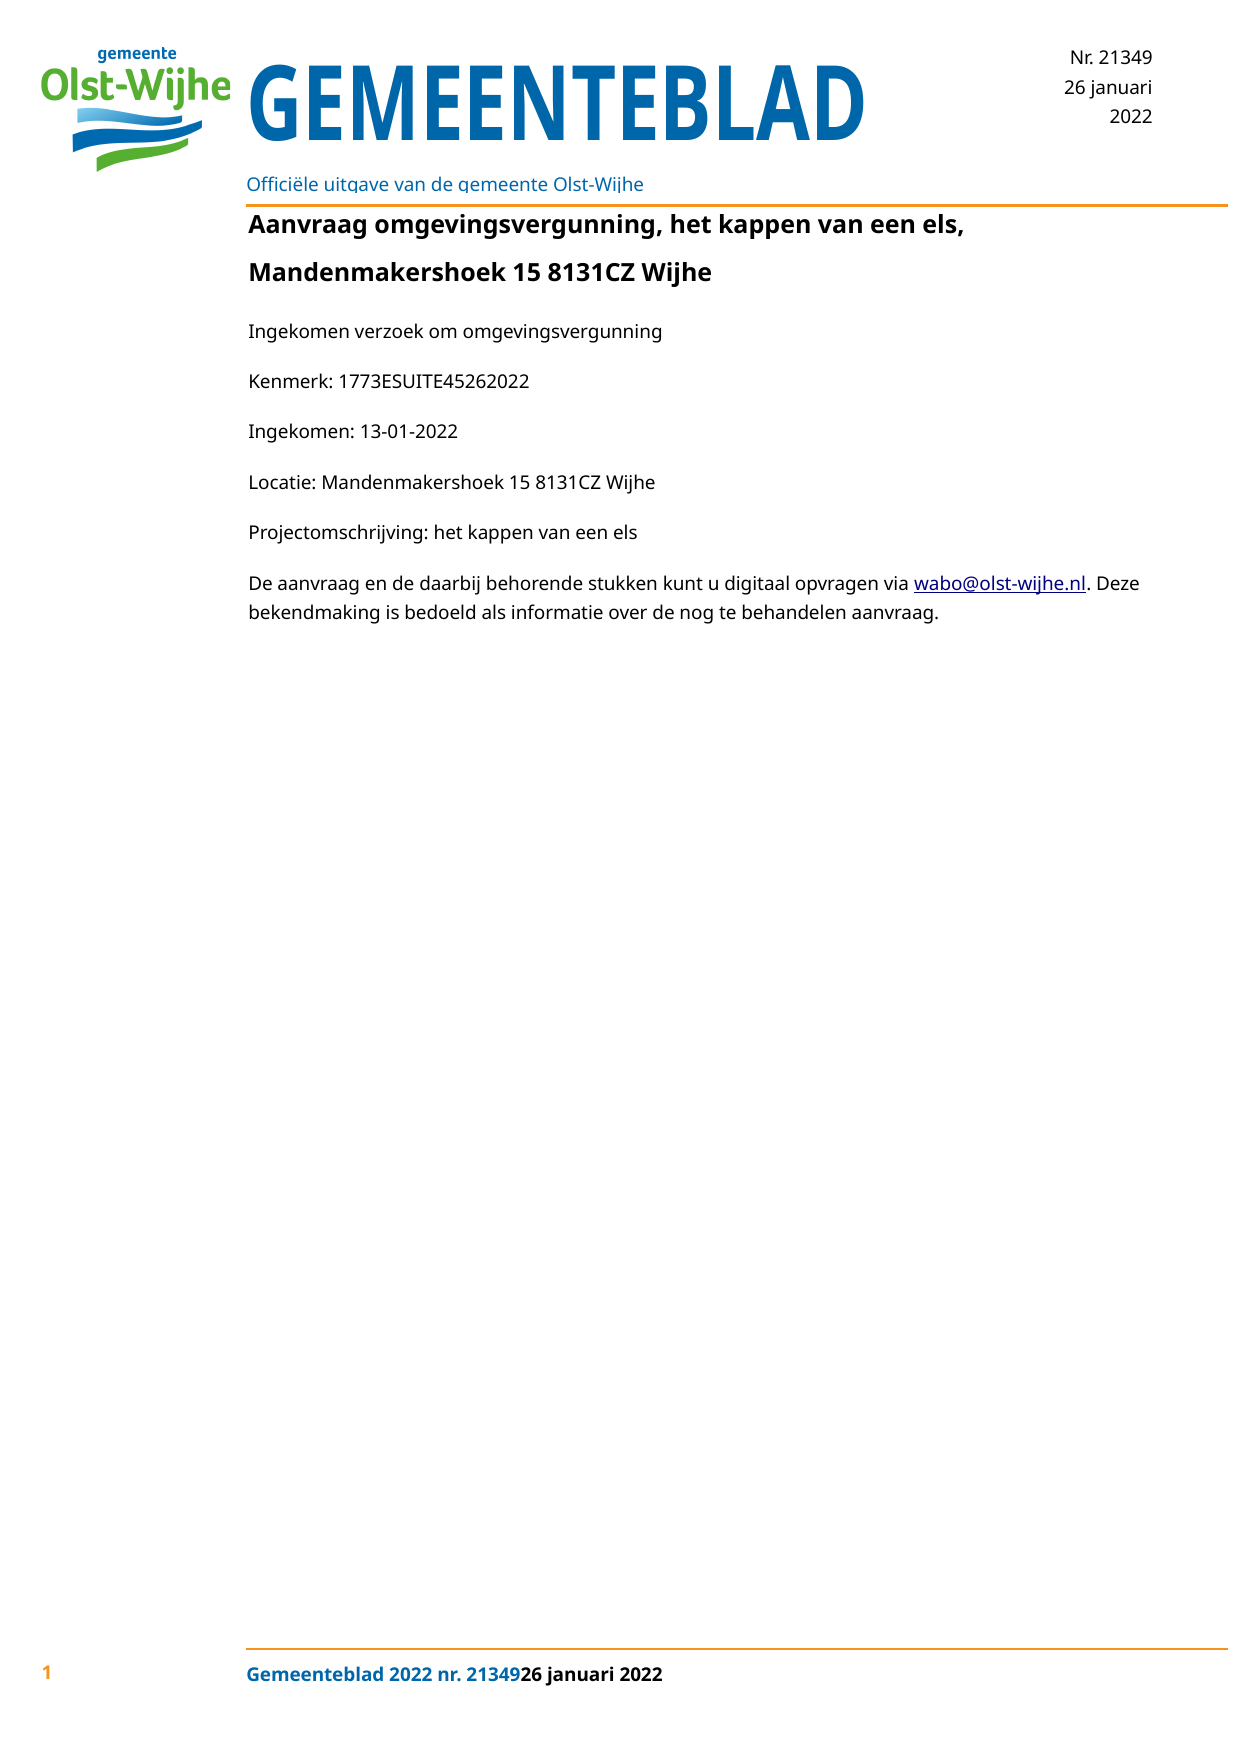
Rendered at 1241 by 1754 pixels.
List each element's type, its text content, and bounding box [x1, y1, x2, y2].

text De aanvraag en de daarbij behorende stukken kunt u digitaal opvragen via wabo@olst-wijhe.nl. Deze bekendmaking is bedoeld als informatie over de nog te behandelen aanvraag. [248, 570, 1152, 625]
text Kenmerk: 1773ESUITE45262022 [248, 368, 1152, 394]
picture [41, 47, 231, 172]
text Locatie: Mandenmakershoek 15 8131CZ Wijhe [248, 469, 1152, 495]
text Projectomschrijving: het kappen van een els [248, 519, 1152, 545]
text Aanvraag omgevingsvergunning, het kappen van een els, Mandenmakershoek 15 8131CZ Wijhe [248, 207, 1152, 288]
text Ingekomen verzoek om omgevingsvergunning [248, 318, 1152, 344]
text Ingekomen: 13-01-2022 [248, 419, 1152, 444]
